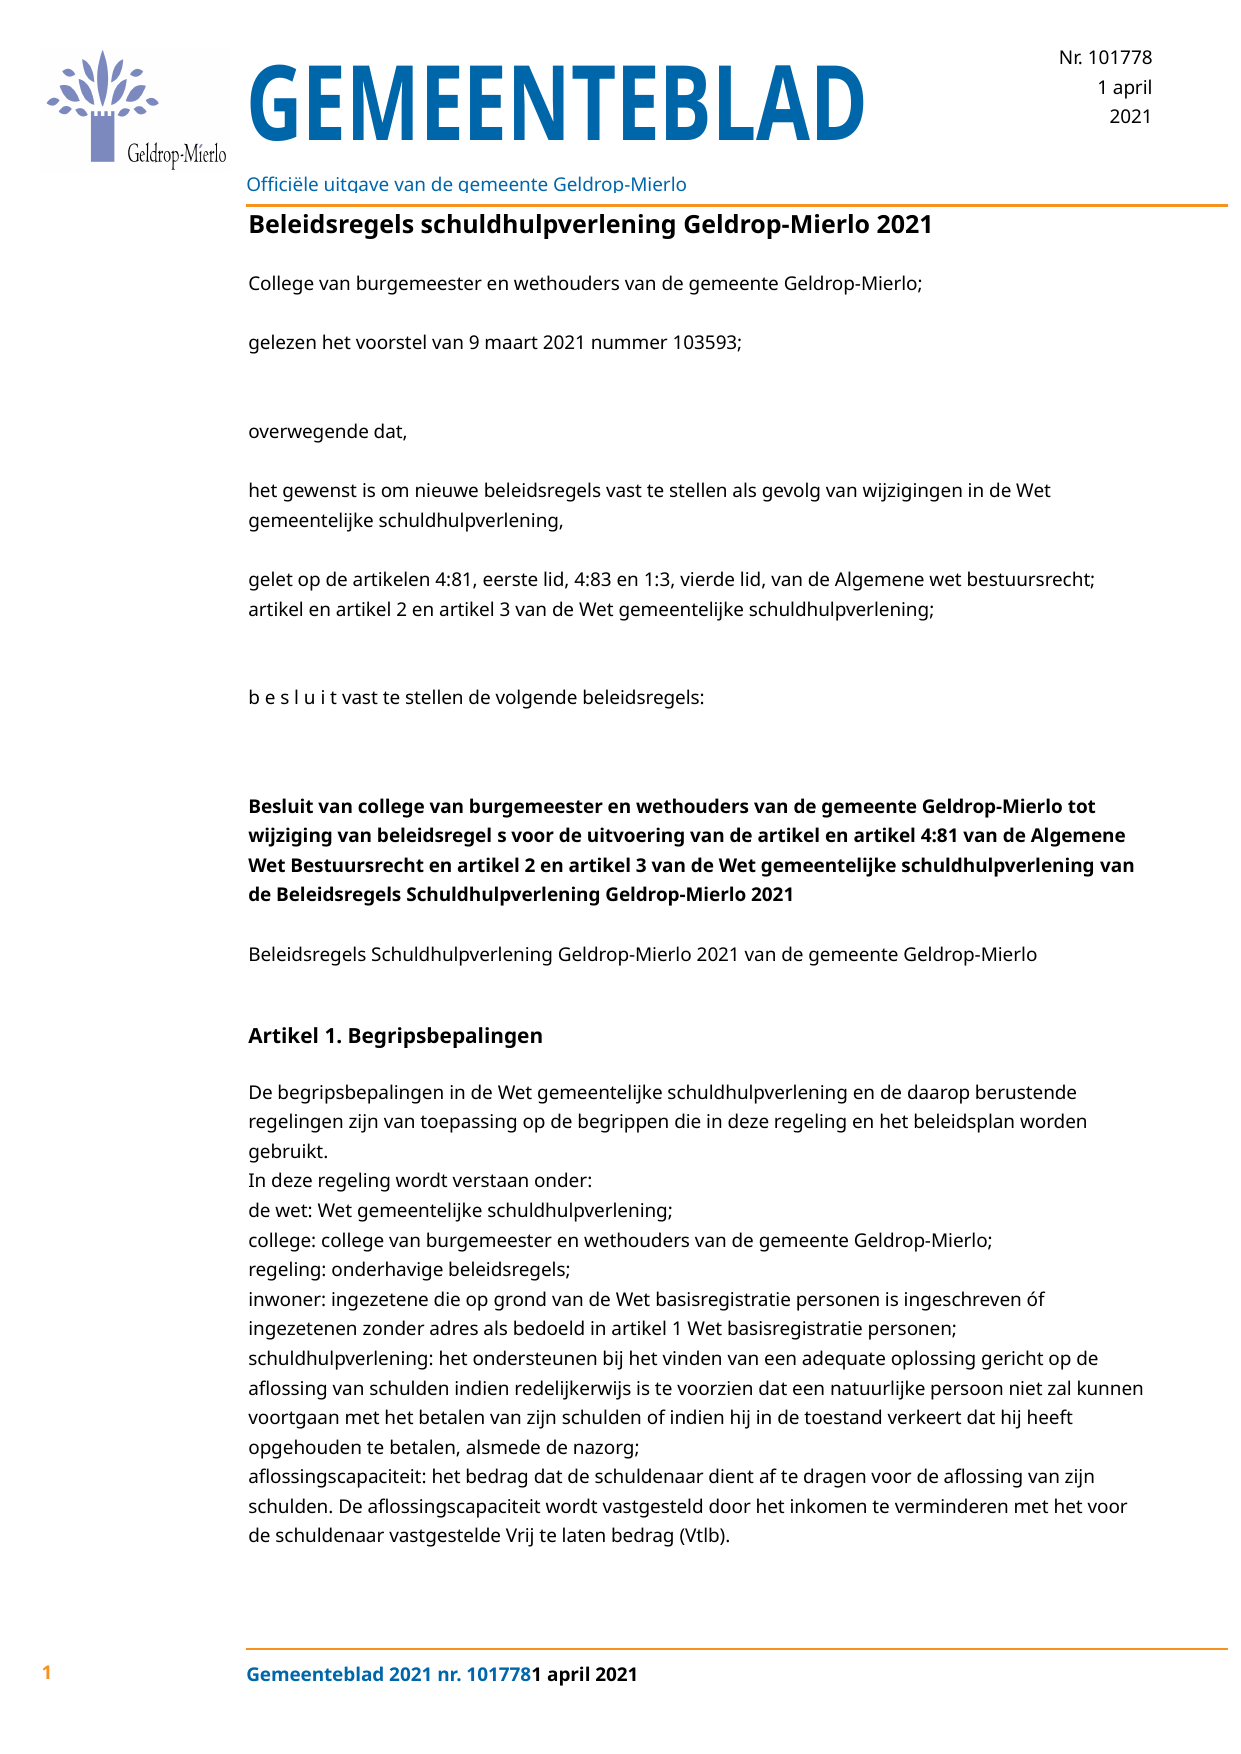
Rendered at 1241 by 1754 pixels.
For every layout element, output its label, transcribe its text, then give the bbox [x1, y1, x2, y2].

text regeling: onderhavige beleidsregels; [248, 1256, 1152, 1282]
text Beleidsregels Schuldhulpverlening Geldrop-Mierlo 2021 van de gemeente Geldrop-Mierlo [248, 941, 1152, 967]
text overwegende dat, [248, 418, 1152, 444]
text gelet op de artikelen 4:81, eerste lid, 4:83 en 1:3, vierde lid, van de Algemene wet bestuursrecht; [248, 566, 1152, 592]
text gelezen het voorstel van 9 maart 2021 nummer 103593; [248, 329, 1152, 355]
text aflossingscapaciteit: het bedrag dat de schuldenaar dient af te dragen voor de aflossing van zijn schulden. De aflossingscapaciteit wordt vastgesteld door het inkomen te verminderen met het voor de schuldenaar vastgestelde Vrij te laten bedrag (Vtlb). [248, 1463, 1152, 1548]
text college: college van burgemeester en wethouders van de gemeente Geldrop-Mierlo; [248, 1227, 1152, 1252]
text College van burgemeester en wethouders van de gemeente Geldrop-Mierlo; [248, 270, 1152, 296]
picture [41, 47, 231, 172]
text de wet: Wet gemeentelijke schuldhulpverlening; [248, 1197, 1152, 1223]
text In deze regeling wordt verstaan onder: [248, 1168, 1152, 1193]
text b e s l u i t vast te stellen de volgende beleidsregels: [248, 684, 1152, 710]
text Beleidsregels schuldhulpverlening Geldrop-Mierlo 2021 [248, 207, 1152, 241]
text inwoner: ingezetene die op grond van de Wet basisregistratie personen is ingeschreven óf ingezetenen zonder adres als bedoeld in artikel 1 Wet basisregistratie personen; [248, 1286, 1152, 1341]
text Besluit van college van burgemeester en wethouders van de gemeente Geldrop-Mierlo tot wijziging van beleidsregel s voor de uitvoering van de artikel en artikel 4:81 van de Algemene Wet Bestuursrecht en artikel 2 en artikel 3 van de Wet gemeentelijke schuldhulpverlening van de Beleidsregels Schuldhulpverlening Geldrop-Mierlo 2021 [248, 793, 1152, 907]
text schuldhulpverlening: het ondersteunen bij het vinden van een adequate oplossing gericht op de aflossing van schulden indien redelijkerwijs is te voorzien dat een natuurlijke persoon niet zal kunnen voortgaan met het betalen van zijn schulden of indien hij in de toestand verkeert dat hij heeft opgehouden te betalen, alsmede de nazorg; [248, 1345, 1152, 1459]
text artikel en artikel 2 en artikel 3 van de Wet gemeentelijke schuldhulpverlening; [248, 596, 1152, 621]
text het gewenst is om nieuwe beleidsregels vast te stellen als gevolg van wijzigingen in de Wet gemeentelijke schuldhulpverlening, [248, 477, 1152, 533]
text Artikel 1. Begripsbepalingen [248, 1021, 1152, 1049]
text De begripsbepalingen in de Wet gemeentelijke schuldhulpverlening en de daarop berustende regelingen zijn van toepassing op de begrippen die in deze regeling en het beleidsplan worden gebruikt. [248, 1079, 1152, 1164]
